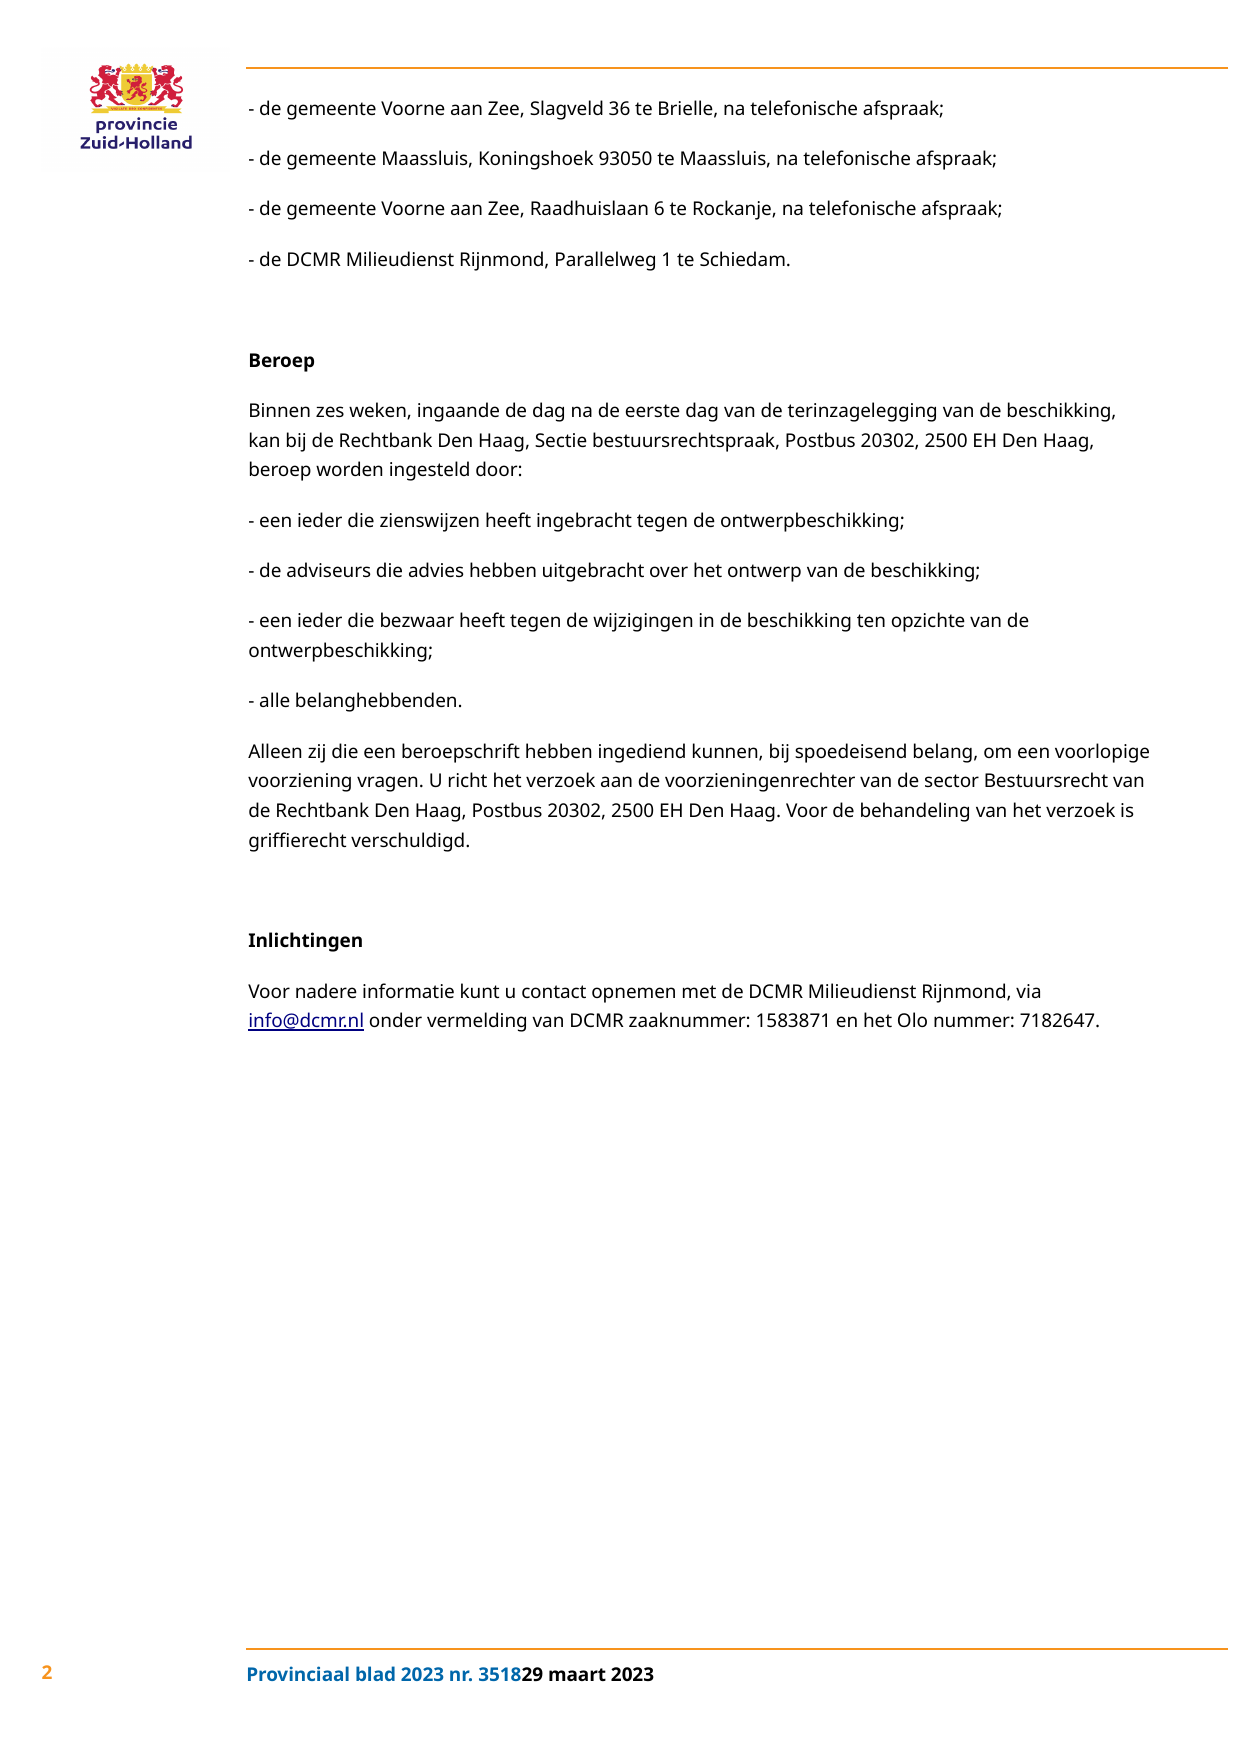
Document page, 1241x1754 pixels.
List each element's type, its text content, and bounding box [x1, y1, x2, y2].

text Voor nadere informatie kunt u contact opnemen met de DCMR Milieudienst Rijnmond, via info@dcmr.nl onder vermelding van DCMR zaaknummer: 1583871 en het Olo nummer: 7182647. [248, 978, 1152, 1033]
text - de gemeente Voorne aan Zee, Raadhuislaan 6 te Rockanje, na telefonische afspraak; [248, 196, 1152, 221]
text Inlichtingen [248, 928, 1152, 953]
text - een ieder die zienswijzen heeft ingebracht tegen de ontwerpbeschikking; [248, 507, 1152, 533]
text Binnen zes weken, ingaande de dag na de eerste dag van de terinzagelegging van de beschikking, kan bij de Rechtbank Den Haag, Sectie bestuursrechtspraak, Postbus 20302, 2500 EH Den Haag, beroep worden ingesteld door: [248, 397, 1152, 482]
text - een ieder die bezwaar heeft tegen de wijzigingen in de beschikking ten opzichte van de ontwerpbeschikking; [248, 608, 1152, 663]
text - de DCMR Milieudienst Rijnmond, Parallelweg 1 te Schiedam. [248, 246, 1152, 272]
text Alleen zij die een beroepschrift hebben ingediend kunnen, bij spoedeisend belang, om een voorlopige voorziening vragen. U richt het verzoek aan de voorzieningenrechter van de sector Bestuursrecht van de Rechtbank Den Haag, Postbus 20302, 2500 EH Den Haag. Voor de behandeling van het verzoek is griffierecht verschuldigd. [248, 738, 1152, 853]
text Beroep [248, 347, 1152, 373]
picture [41, 47, 231, 172]
text - de adviseurs die advies hebben uitgebracht over het ontwerp van de beschikking; [248, 557, 1152, 583]
text - de gemeente Voorne aan Zee, Slagveld 36 te Brielle, na telefonische afspraak; [248, 95, 1152, 121]
text - alle belanghebbenden. [248, 688, 1152, 713]
text - de gemeente Maassluis, Koningshoek 93050 te Maassluis, na telefonische afspraak; [248, 145, 1152, 171]
